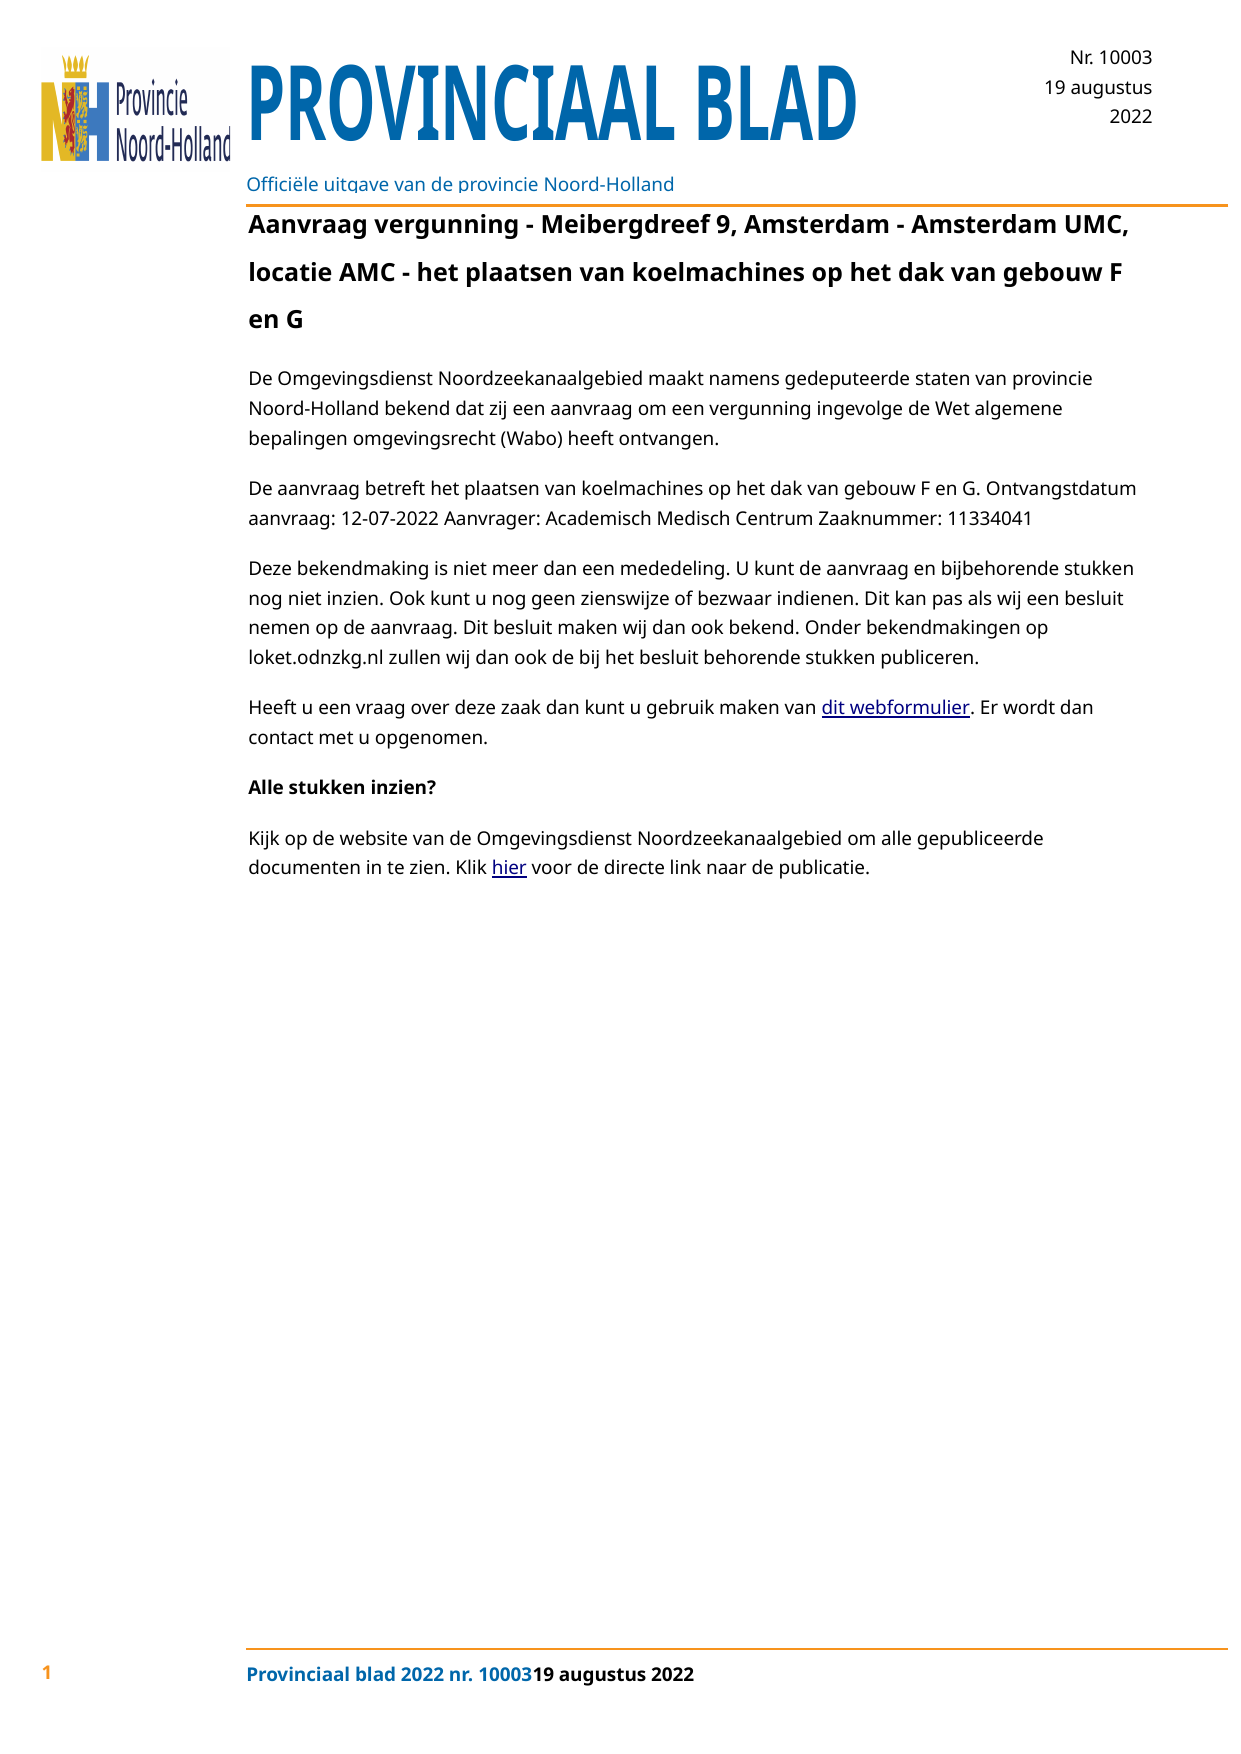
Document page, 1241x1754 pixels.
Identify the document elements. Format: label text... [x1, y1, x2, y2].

text Alle stukken inzien? [248, 774, 1152, 800]
text Aanvraag vergunning - Meibergdreef 9, Amsterdam - Amsterdam UMC, locatie AMC - het plaatsen van koelmachines op het dak van gebouw F en G [248, 207, 1152, 336]
text Kijk op de website van de Omgevingsdienst Noordzeekanaalgebied om alle gepubliceerde documenten in te zien. Klik hier voor de directe link naar de publicatie. [248, 825, 1152, 880]
text Heeft u een vraag over deze zaak dan kunt u gebruik maken van dit webformulier. Er wordt dan contact met u opgenomen. [248, 694, 1152, 749]
picture [41, 47, 231, 172]
text Deze bekendmaking is niet meer dan een mededeling. U kunt de aanvraag en bijbehorende stukken nog niet inzien. Ook kunt u nog geen zienswijze of bezwaar indienen. Dit kan pas als wij een besluit nemen op de aanvraag. Dit besluit maken wij dan ook bekend. Onder bekendmakingen op loket.odnzkg.nl zullen wij dan ook de bij het besluit behorende stukken publiceren. [248, 555, 1152, 669]
text De Omgevingsdienst Noordzeekanaalgebied maakt namens gedeputeerde staten van provincie Noord-Holland bekend dat zij een aanvraag om een vergunning ingevolge de Wet algemene bepalingen omgevingsrecht (Wabo) heeft ontvangen. [248, 366, 1152, 450]
text De aanvraag betreft het plaatsen van koelmachines op het dak van gebouw F en G. Ontvangstdatum aanvraag: 12-07-2022 Aanvrager: Academisch Medisch Centrum Zaaknummer: 11334041 [248, 475, 1152, 530]
